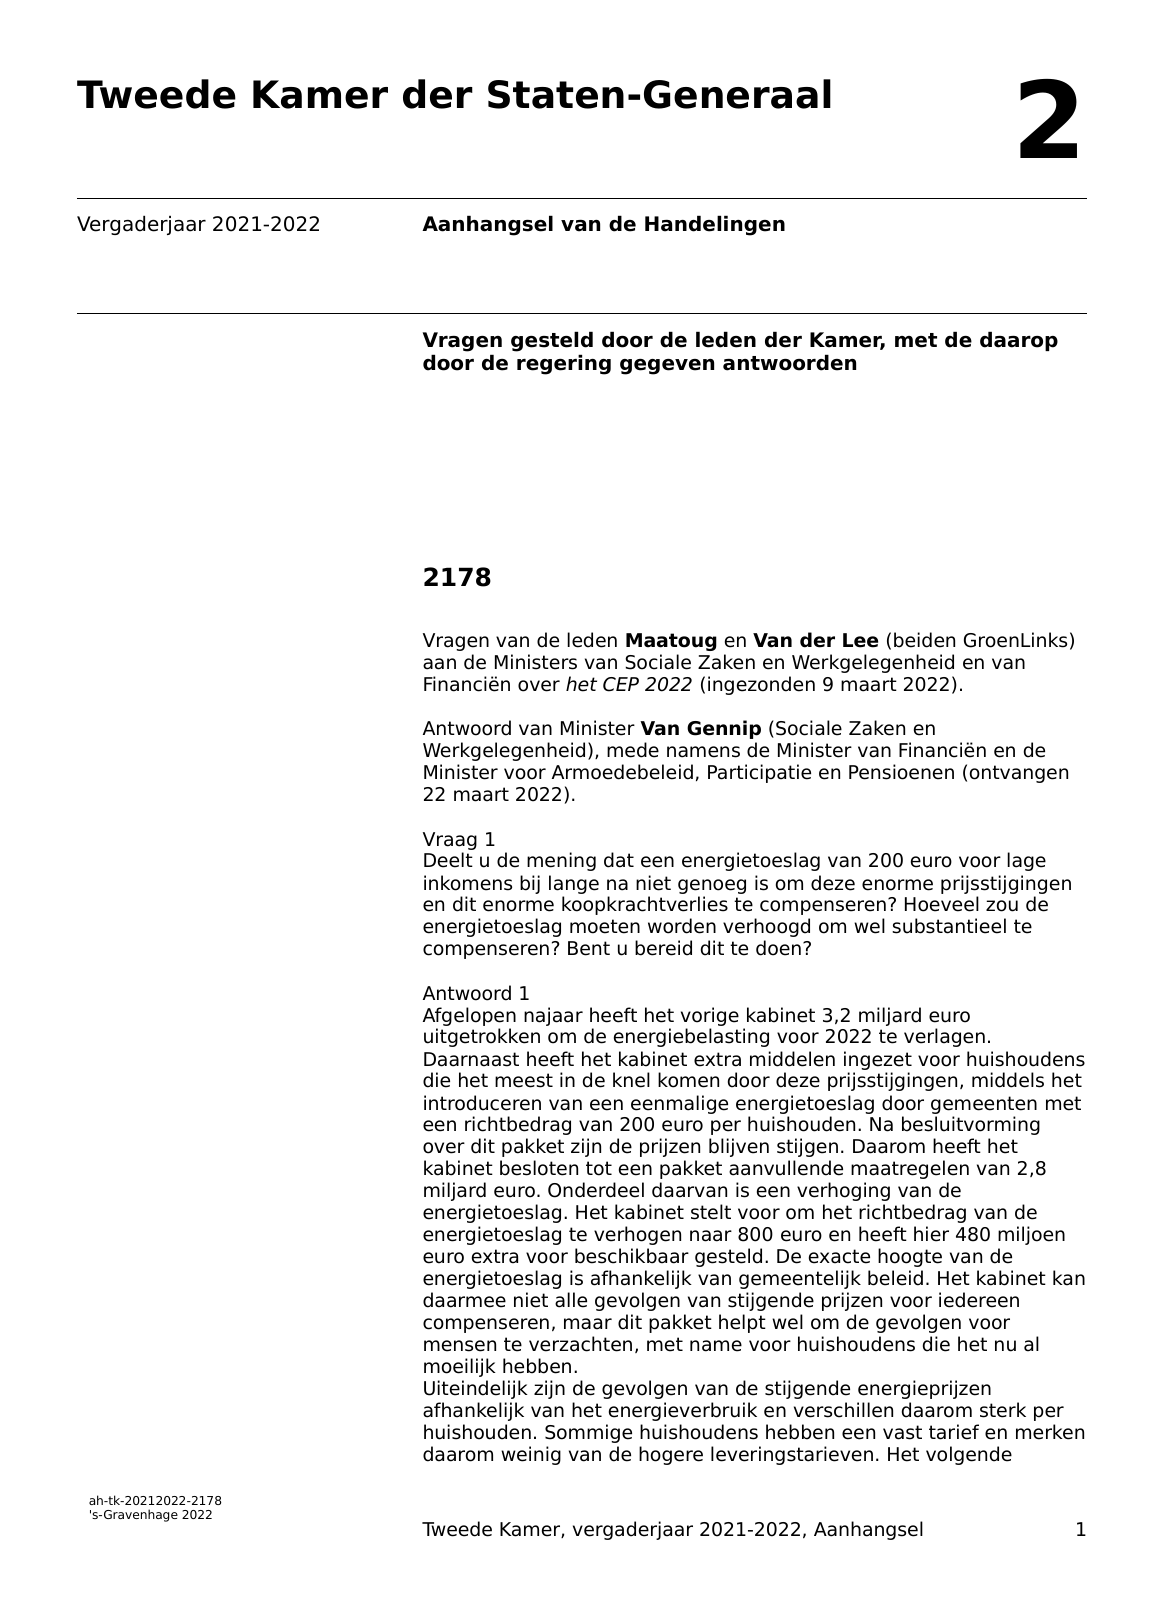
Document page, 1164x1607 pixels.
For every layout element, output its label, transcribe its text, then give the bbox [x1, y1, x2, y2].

table_header 2 [886, 59, 1087, 198]
text 2178 [422, 563, 1087, 592]
text Deelt u de mening dat een energietoeslag van 200 euro voor lage inkomens bij lange na niet genoeg is om deze enorme prijsstijgingen en dit enorme koopkrachtverlies te compenseren? Hoeveel zou de energietoeslag moeten worden verhoogd om wel substantieel te compenseren? Bent u bereid dit te doen? [422, 850, 1087, 960]
text ah-tk-20212022-2178 [88, 1494, 323, 1508]
text Afgelopen najaar heeft het vorige kabinet 3,2 miljard euro uitgetrokken om de energiebelasting voor 2022 te verlagen. Daarnaast heeft het kabinet extra middelen ingezet voor huishoudens die het meest in de knel komen door deze prijsstijgingen, middels het introduceren van een eenmalige energietoeslag door gemeenten met een richtbedrag van 200 euro per huishouden. Na besluitvorming over dit pakket zijn de prijzen blijven stijgen. Daarom heeft het kabinet besloten tot een pakket aanvullende maatregelen van 2,8 miljard euro. Onderdeel daarvan is een verhoging van de energietoeslag. Het kabinet stelt voor om het richtbedrag van de energietoeslag te verhogen naar 800 euro en heeft hier 480 miljoen euro extra voor beschikbaar gesteld. De exacte hoogte van de energietoeslag is afhankelijk van gemeentelijk beleid. Het kabinet kan daarmee niet alle gevolgen van stijgende prijzen voor iedereen compenseren, maar dit pakket helpt wel om de gevolgen voor mensen te verzachten, met name voor huishoudens die het nu al moeilijk hebben. [422, 1004, 1087, 1378]
text Antwoord van Minister Van Gennip (Sociale Zaken en Werkgelegenheid), mede namens de Minister van Financiën en de Minister voor Armoedebeleid, Participatie en Pensioenen (ontvangen 22 maart 2022). [422, 718, 1087, 806]
text Vragen van de leden Maatoug en Van der Lee (beiden GroenLinks) aan de Ministers van Sociale Zaken en Werkgelegenheid en van Financiën over het CEP 2022 (ingezonden 9 maart 2022). [422, 630, 1087, 696]
table_header Tweede Kamer der Staten-Generaal [77, 59, 886, 198]
text Vraag 1 [422, 828, 1087, 850]
table_cell Aanhangsel van de Handelingen [422, 199, 1087, 313]
table_cell [77, 314, 422, 375]
table_cell Vragen gesteld door de leden der Kamer, met de daarop door de regering gegeven antwoorden [422, 314, 1087, 375]
text Uiteindelijk zijn de gevolgen van de stijgende energieprijzen afhankelijk van het energieverbruik en verschillen daarom sterk per huishouden. Sommige huishoudens hebben een vast tarief en merken daarom weinig van de hogere leveringstarieven. Het volgende [422, 1378, 1087, 1466]
text 's-Gravenhage 2022 [88, 1508, 323, 1522]
table_cell Vergaderjaar 2021-2022 [77, 199, 422, 313]
text Antwoord 1 [422, 982, 1087, 1004]
